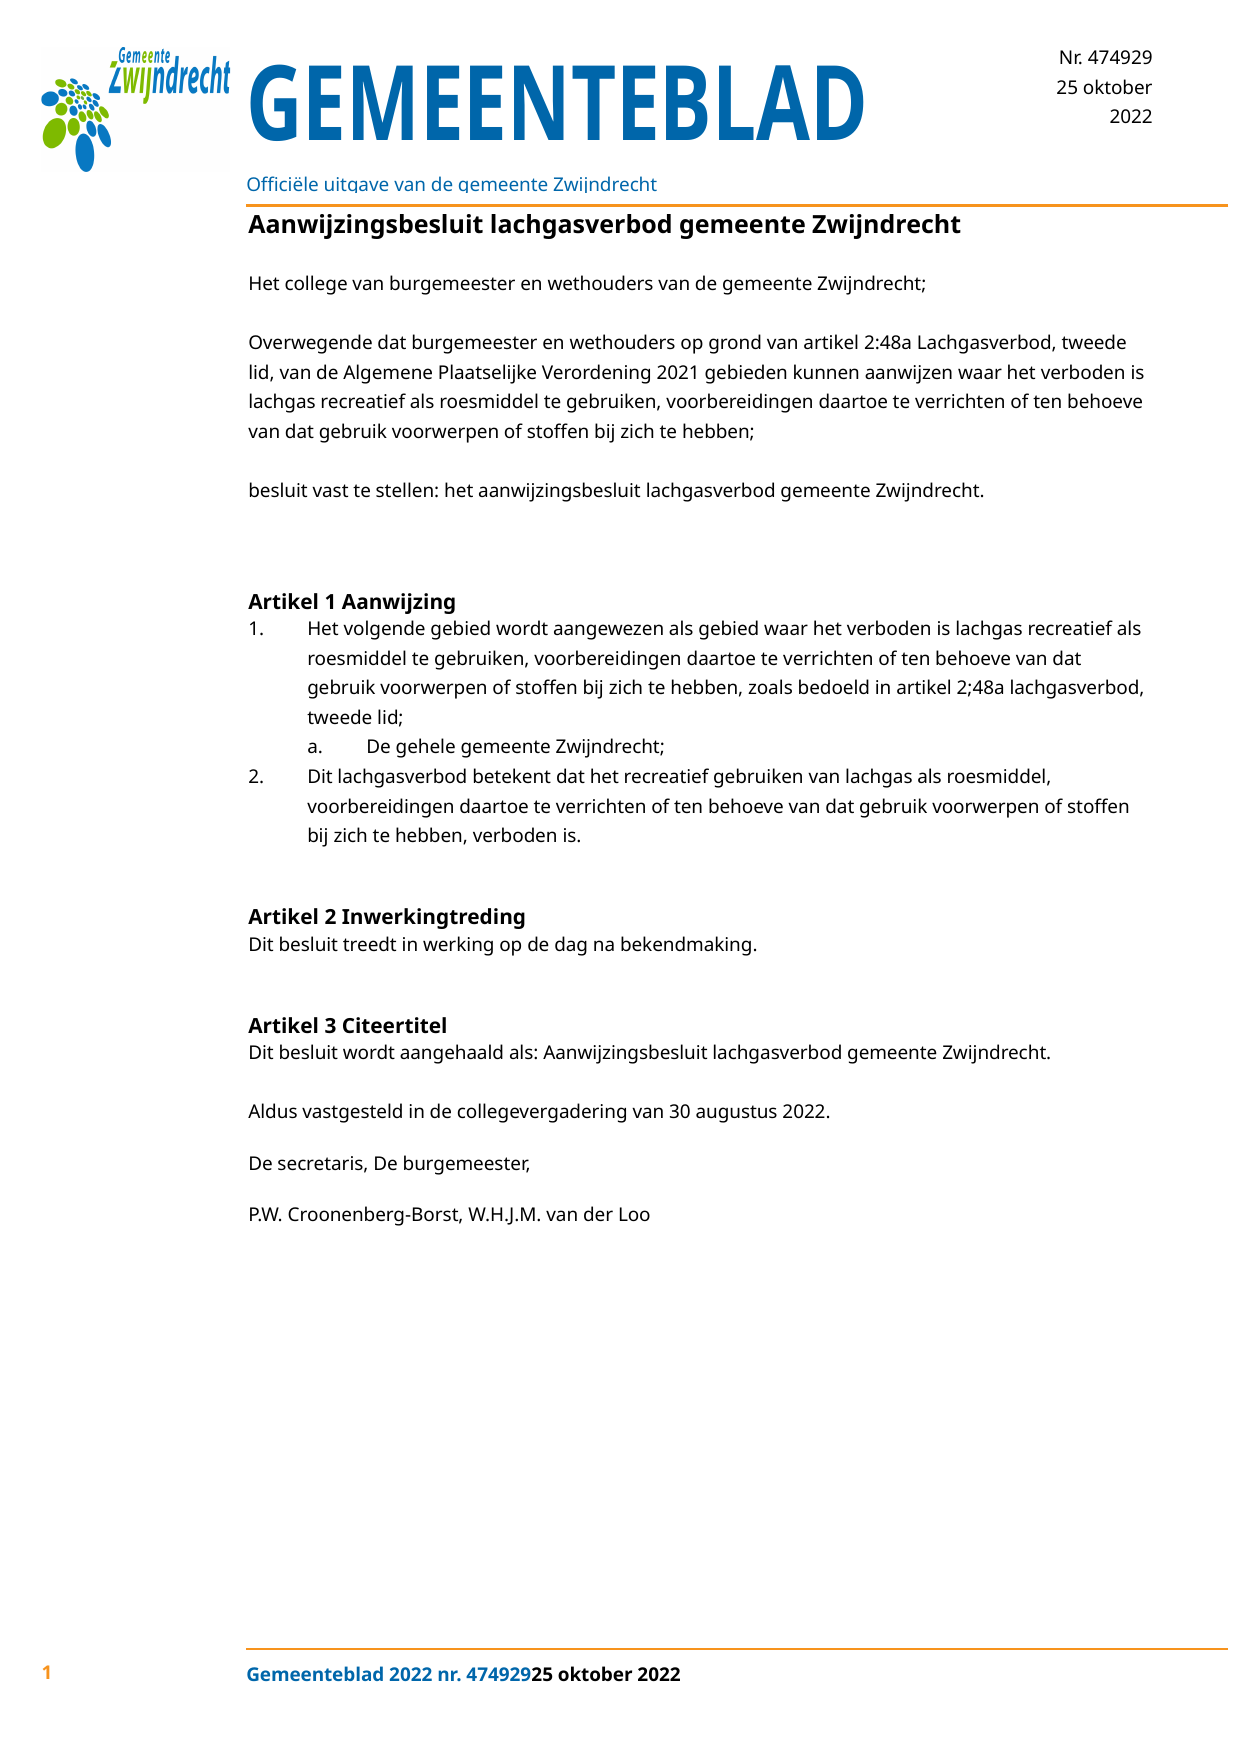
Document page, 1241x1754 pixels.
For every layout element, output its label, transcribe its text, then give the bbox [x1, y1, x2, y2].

text Artikel 2 Inwerkingtreding [248, 902, 1152, 931]
text Aanwijzingsbesluit lachgasverbod gemeente Zwijndrecht [248, 207, 1152, 241]
text Dit besluit wordt aangehaald als: Aanwijzingsbesluit lachgasverbod gemeente Zwijndrecht. [248, 1039, 1152, 1065]
list Het volgende gebied wordt aangewezen als gebied waar het verboden is lachgas recreatief als roesmiddel te gebruiken, voorbereidingen daartoe te verrichten of ten behoeve van dat gebruik voorwerpen of stoffen bij zich te hebben, zoals bedoeld in artikel 2;48a lachgasverbod, tweede lid; [248, 615, 1152, 730]
text Overwegende dat burgemeester en wethouders op grond van artikel 2:48a Lachgasverbod, tweede lid, van de Algemene Plaatselijke Verordening 2021 gebieden kunnen aanwijzen waar het verboden is lachgas recreatief als roesmiddel te gebruiken, voorbereidingen daartoe te verrichten of ten behoeve van dat gebruik voorwerpen of stoffen bij zich te hebben; [248, 329, 1152, 444]
list Dit lachgasverbod betekent dat het recreatief gebruiken van lachgas als roesmiddel, voorbereidingen daartoe te verrichten of ten behoeve van dat gebruik voorwerpen of stoffen bij zich te hebben, verboden is. [248, 763, 1152, 848]
picture [41, 47, 231, 172]
text De secretaris, De burgemeester, [248, 1150, 1152, 1176]
list De gehele gemeente Zwijndrecht; [307, 734, 1152, 759]
text Het college van burgemeester en wethouders van de gemeente Zwijndrecht; [248, 270, 1152, 296]
text Artikel 3 Citeertitel [248, 1011, 1152, 1039]
text P.W. Croonenberg-Borst, W.H.J.M. van der Loo [248, 1201, 1152, 1227]
text Dit besluit treedt in werking op de dag na bekendmaking. [248, 931, 1152, 957]
text Aldus vastgesteld in de collegevergadering van 30 augustus 2022. [248, 1098, 1152, 1124]
text besluit vast te stellen: het aanwijzingsbesluit lachgasverbod gemeente Zwijndrecht. [248, 477, 1152, 503]
text Artikel 1 Aanwijzing [248, 587, 1152, 615]
